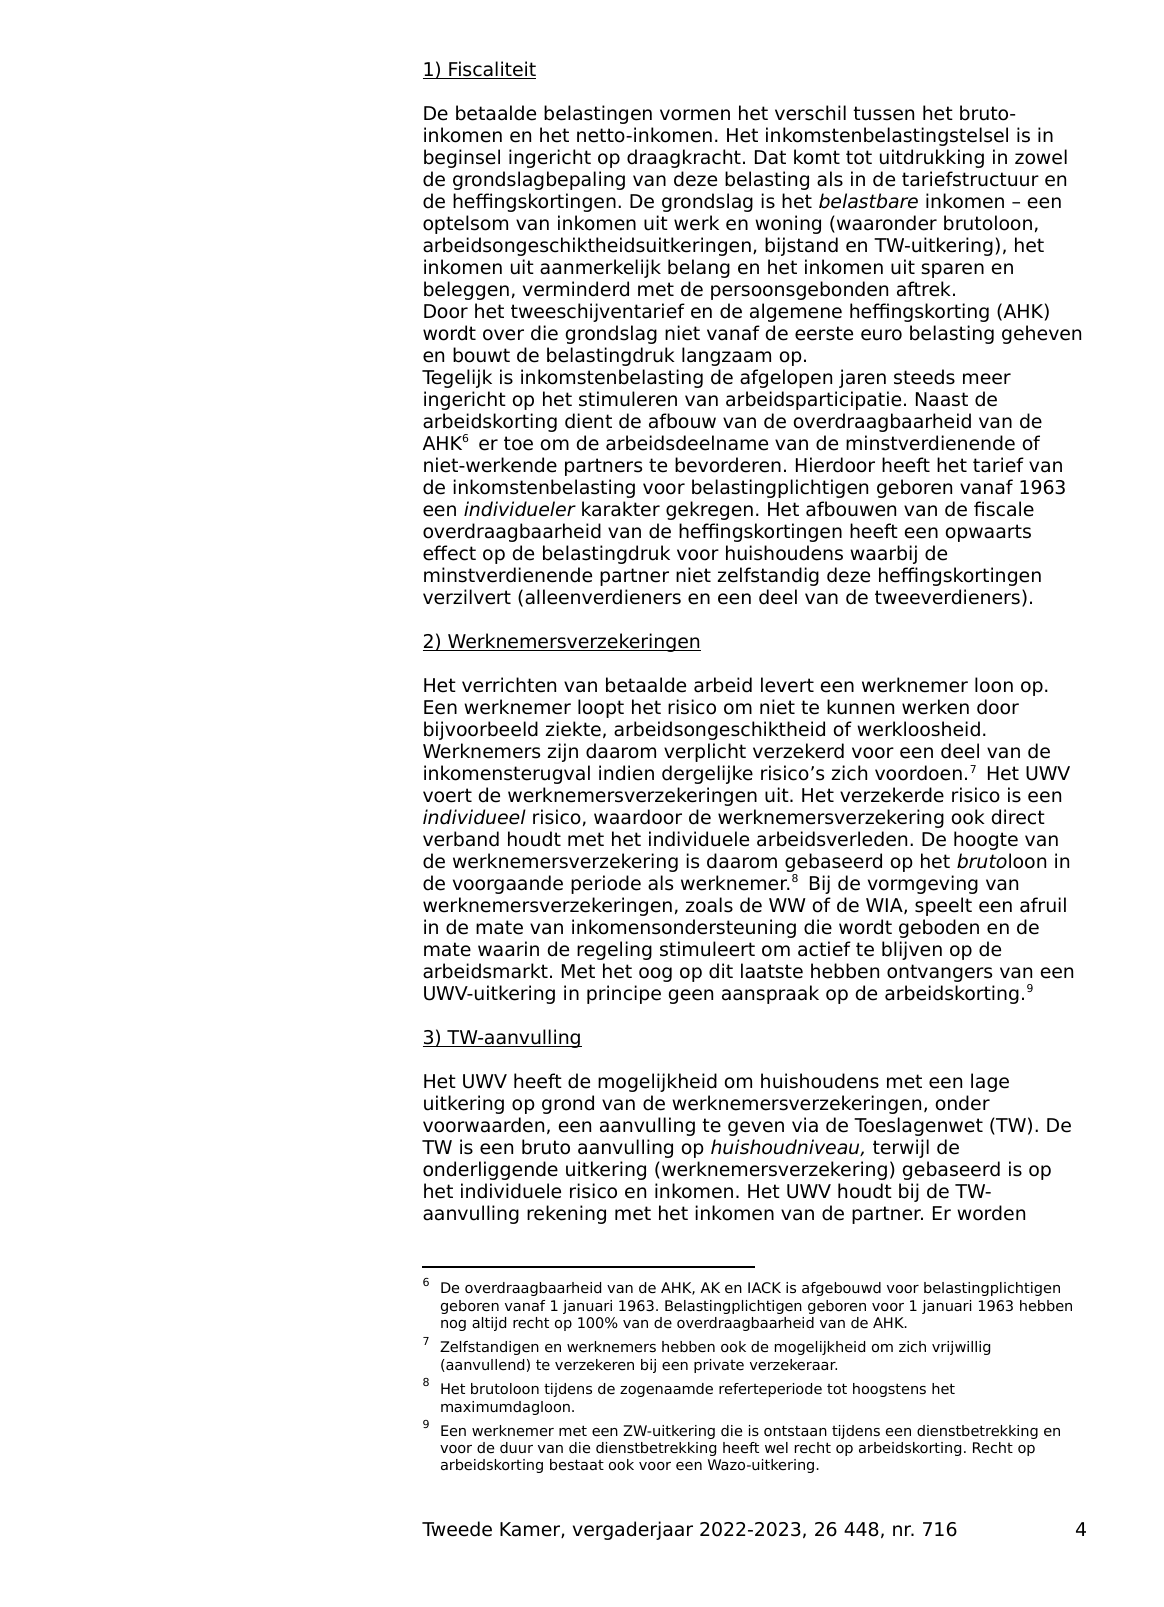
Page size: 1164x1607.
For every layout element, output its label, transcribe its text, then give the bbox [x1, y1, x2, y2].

subtitle 3) TW-aanvulling [422, 1027, 1087, 1049]
text De overdraagbaarheid van de AHK, AK en IACK is afgebouwd voor belastingplichtigen geboren vanaf 1 januari 1963. Belastingplichtigen geboren voor 1 januari 1963 hebben nog altijd recht op 100% van de overdraagbaarheid van de AHK. [422, 1276, 1087, 1332]
text Zelfstandigen en werknemers hebben ook de mogelijkheid om zich vrijwillig (aanvullend) te verzekeren bij een private verzekeraar. [422, 1335, 1087, 1374]
text Het verrichten van betaalde arbeid levert een werknemer loon op. Een werknemer loopt het risico om niet te kunnen werken door bijvoorbeeld ziekte, arbeidsongeschiktheid of werkloosheid. Werknemers zijn daarom verplicht verzekerd voor een deel van de inkomensterugval indien dergelijke risico’s zich voordoen. Het UWV voert de werknemersverzekeringen uit. Het verzekerde risico is een individueel risico, waardoor de werknemersverzekering ook direct verband houdt met het individuele arbeidsverleden. De hoogte van de werknemersverzekering is daarom gebaseerd op het brutoloon in de voorgaande periode als werknemer. Bij de vormgeving van werknemersverzekeringen, zoals de WW of de WIA, speelt een afruil in de mate van inkomensondersteuning die wordt geboden en de mate waarin de regeling stimuleert om actief te blijven op de arbeidsmarkt. Met het oog op dit laatste hebben ontvangers van een UWV-uitkering in principe geen aanspraak op de arbeidskorting. [422, 675, 1087, 1005]
text Het UWV heeft de mogelijkheid om huishoudens met een lage uitkering op grond van de werknemersverzekeringen, onder voorwaarden, een aanvulling te geven via de Toeslagenwet (TW). De TW is een bruto aanvulling op huishoudniveau, terwijl de onderliggende uitkering (werknemersverzekering) gebaseerd is op het individuele risico en inkomen. Het UWV houdt bij de TW-aanvulling rekening met het inkomen van de partner. Er worden [422, 1071, 1087, 1225]
text Tegelijk is inkomstenbelasting de afgelopen jaren steeds meer ingericht op het stimuleren van arbeidsparticipatie. Naast de arbeidskorting dient de afbouw van de overdraagbaarheid van de AHK er toe om de arbeidsdeelname van de minstverdienende of niet-werkende partners te bevorderen. Hierdoor heeft het tarief van de inkomstenbelasting voor belastingplichtigen geboren vanaf 1963 een individueler karakter gekregen. Het afbouwen van de fiscale overdraagbaarheid van de heffingskortingen heeft een opwaarts effect op de belastingdruk voor huishoudens waarbij de minstverdienende partner niet zelfstandig deze heffingskortingen verzilvert (alleenverdieners en een deel van de tweeverdieners). [422, 367, 1087, 609]
subtitle 2) Werknemersverzekeringen [422, 631, 1087, 653]
text Door het tweeschijventarief en de algemene heffingskorting (AHK) wordt over die grondslag niet vanaf de eerste euro belasting geheven en bouwt de belastingdruk langzaam op. [422, 301, 1087, 367]
text De betaalde belastingen vormen het verschil tussen het bruto-inkomen en het netto-inkomen. Het inkomstenbelastingstelsel is in beginsel ingericht op draagkracht. Dat komt tot uitdrukking in zowel de grondslagbepaling van deze belasting als in de tariefstructuur en de heffingskortingen. De grondslag is het belastbare inkomen – een optelsom van inkomen uit werk en woning (waaronder brutoloon, arbeidsongeschiktheidsuitkeringen, bijstand en TW-uitkering), het inkomen uit aanmerkelijk belang en het inkomen uit sparen en beleggen, verminderd met de persoonsgebonden aftrek. [422, 103, 1087, 301]
text Een werknemer met een ZW-uitkering die is ontstaan tijdens een dienstbetrekking en voor de duur van die dienstbetrekking heeft wel recht op arbeidskorting. Recht op arbeidskorting bestaat ook voor een Wazo-uitkering. [422, 1418, 1087, 1474]
subtitle 1) Fiscaliteit [422, 59, 1087, 81]
text Het brutoloon tijdens de zogenaamde referteperiode tot hoogstens het maximumdagloon. [422, 1377, 1087, 1416]
